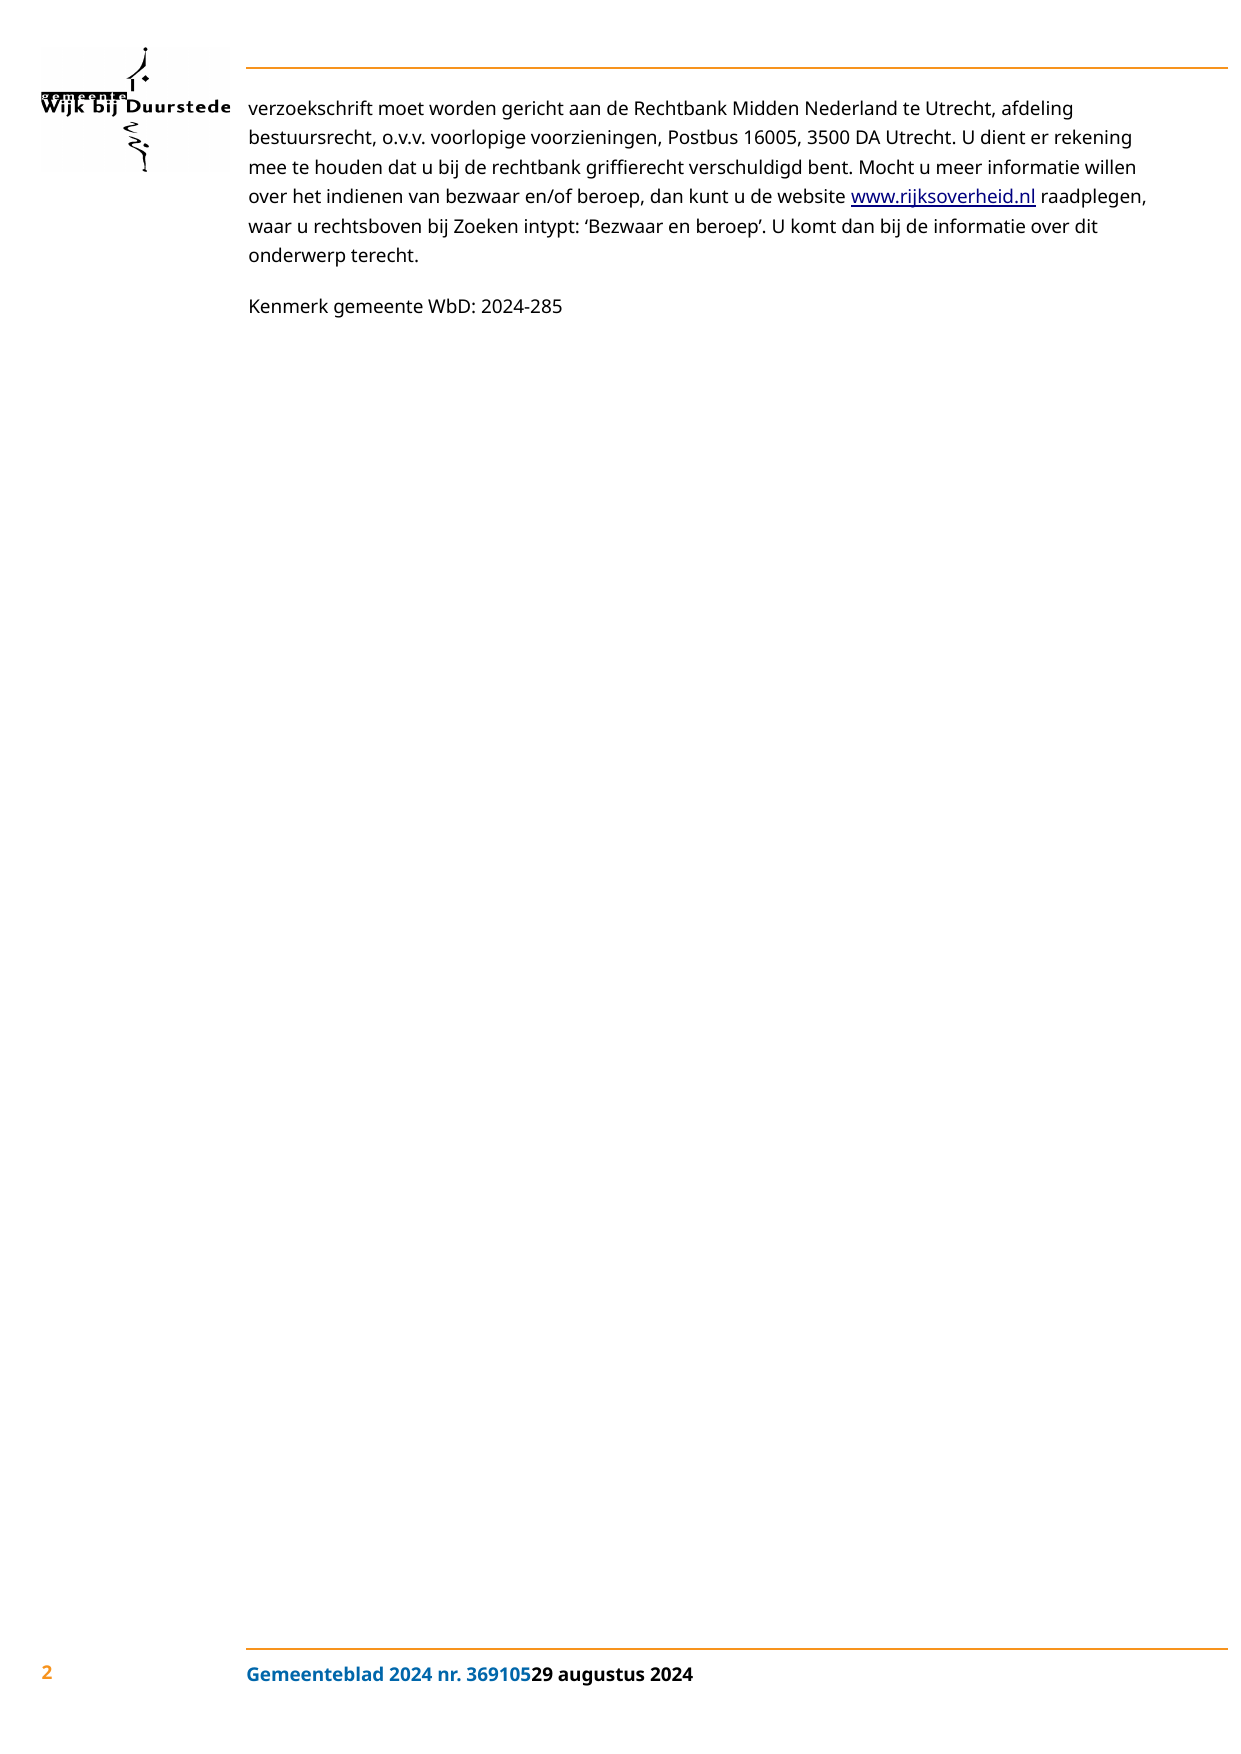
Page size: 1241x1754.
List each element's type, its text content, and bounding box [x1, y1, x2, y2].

picture [41, 47, 231, 172]
text Kenmerk gemeente WbD: 2024-285 [248, 293, 1152, 319]
text verzoekschrift moet worden gericht aan de Rechtbank Midden Nederland te Utrecht, afdeling bestuursrecht, o.v.v. voorlopige voorzieningen, Postbus 16005, 3500 DA Utrecht. U dient er rekening mee te houden dat u bij de rechtbank griffierecht verschuldigd bent. Mocht u meer informatie willen over het indienen van bezwaar en/of beroep, dan kunt u de website www.rijksoverheid.nl raadplegen, waar u rechtsboven bij Zoeken intypt: ‘Bezwaar en beroep’. U komt dan bij de informatie over dit onderwerp terecht. [248, 95, 1152, 268]
